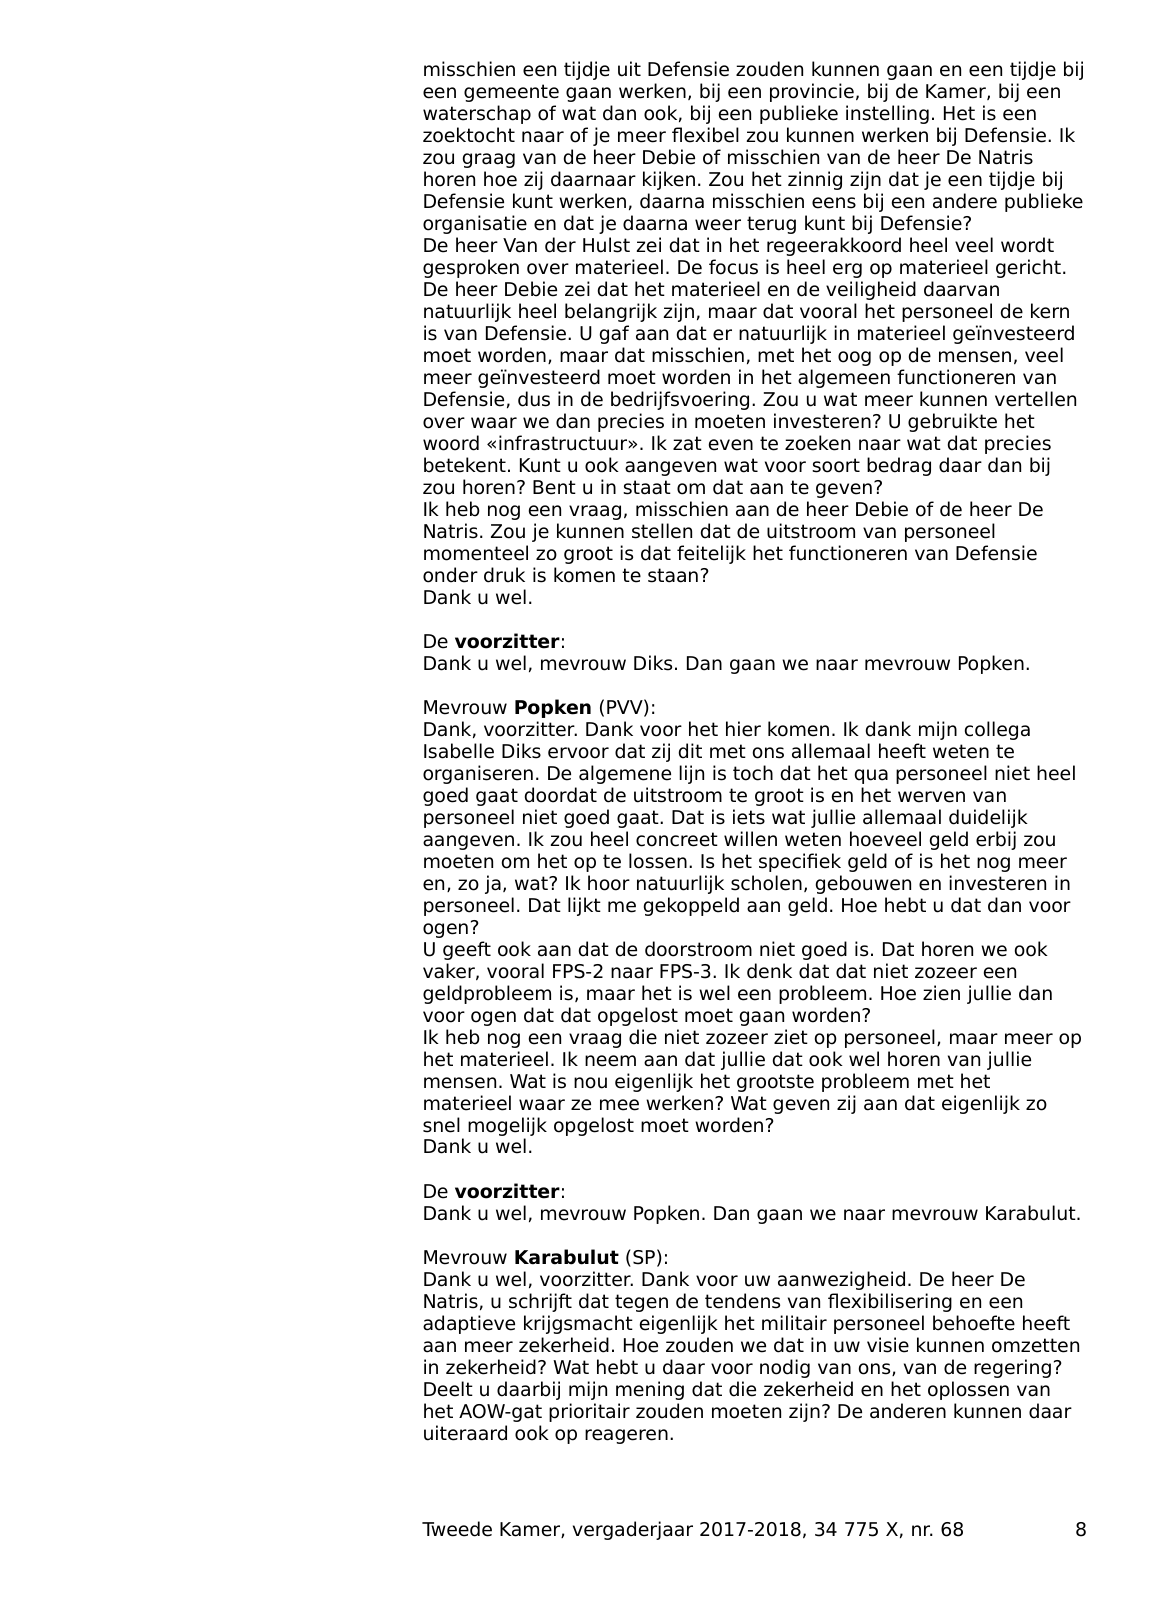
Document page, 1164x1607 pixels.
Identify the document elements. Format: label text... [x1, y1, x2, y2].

text Dank u wel, mevrouw Popken. Dan gaan we naar mevrouw Karabulut. [422, 1203, 1087, 1224]
text Dank u wel, mevrouw Diks. Dan gaan we naar mevrouw Popken. [422, 653, 1087, 675]
text Mevrouw Karabulut (SP): [422, 1247, 1087, 1269]
text Dank u wel. [422, 1136, 1087, 1158]
text De voorzitter: [422, 1181, 1087, 1203]
text misschien een tijdje uit Defensie zouden kunnen gaan en een tijdje bij een gemeente gaan werken, bij een provincie, bij de Kamer, bij een waterschap of wat dan ook, bij een publieke instelling. Het is een zoektocht naar of je meer flexibel zou kunnen werken bij Defensie. Ik zou graag van de heer Debie of misschien van de heer De Natris horen hoe zij daarnaar kijken. Zou het zinnig zijn dat je een tijdje bij Defensie kunt werken, daarna misschien eens bij een andere publieke organisatie en dat je daarna weer terug kunt bij Defensie? [422, 59, 1087, 235]
text Ik heb nog een vraag, misschien aan de heer Debie of de heer De Natris. Zou je kunnen stellen dat de uitstroom van personeel momenteel zo groot is dat feitelijk het functioneren van Defensie onder druk is komen te staan? [422, 499, 1087, 587]
text Mevrouw Popken (PVV): [422, 697, 1087, 719]
text De heer Van der Hulst zei dat in het regeerakkoord heel veel wordt gesproken over materieel. De focus is heel erg op materieel gericht. De heer Debie zei dat het materieel en de veiligheid daarvan natuurlijk heel belangrijk zijn, maar dat vooral het personeel de kern is van Defensie. U gaf aan dat er natuurlijk in materieel geïnvesteerd moet worden, maar dat misschien, met het oog op de mensen, veel meer geïnvesteerd moet worden in het algemeen functioneren van Defensie, dus in de bedrijfsvoering. Zou u wat meer kunnen vertellen over waar we dan precies in moeten investeren? U gebruikte het woord «infrastructuur». Ik zat even te zoeken naar wat dat precies betekent. Kunt u ook aangeven wat voor soort bedrag daar dan bij zou horen? Bent u in staat om dat aan te geven? [422, 235, 1087, 499]
text Dank, voorzitter. Dank voor het hier komen. Ik dank mijn collega Isabelle Diks ervoor dat zij dit met ons allemaal heeft weten te organiseren. De algemene lijn is toch dat het qua personeel niet heel goed gaat doordat de uitstroom te groot is en het werven van personeel niet goed gaat. Dat is iets wat jullie allemaal duidelijk aangeven. Ik zou heel concreet willen weten hoeveel geld erbij zou moeten om het op te lossen. Is het specifiek geld of is het nog meer en, zo ja, wat? Ik hoor natuurlijk scholen, gebouwen en investeren in personeel. Dat lijkt me gekoppeld aan geld. Hoe hebt u dat dan voor ogen? [422, 719, 1087, 939]
text Dank u wel, voorzitter. Dank voor uw aanwezigheid. De heer De Natris, u schrijft dat tegen de tendens van flexibilisering en een adaptieve krijgsmacht eigenlijk het militair personeel behoefte heeft aan meer zekerheid. Hoe zouden we dat in uw visie kunnen omzetten in zekerheid? Wat hebt u daar voor nodig van ons, van de regering? Deelt u daarbij mijn mening dat die zekerheid en het oplossen van het AOW-gat prioritair zouden moeten zijn? De anderen kunnen daar uiteraard ook op reageren. [422, 1269, 1087, 1444]
text Ik heb nog een vraag die niet zozeer ziet op personeel, maar meer op het materieel. Ik neem aan dat jullie dat ook wel horen van jullie mensen. Wat is nou eigenlijk het grootste probleem met het materieel waar ze mee werken? Wat geven zij aan dat eigenlijk zo snel mogelijk opgelost moet worden? [422, 1027, 1087, 1136]
text De voorzitter: [422, 631, 1087, 653]
text U geeft ook aan dat de doorstroom niet goed is. Dat horen we ook vaker, vooral FPS-2 naar FPS-3. Ik denk dat dat niet zozeer een geldprobleem is, maar het is wel een probleem. Hoe zien jullie dan voor ogen dat dat opgelost moet gaan worden? [422, 939, 1087, 1027]
text Dank u wel. [422, 587, 1087, 608]
